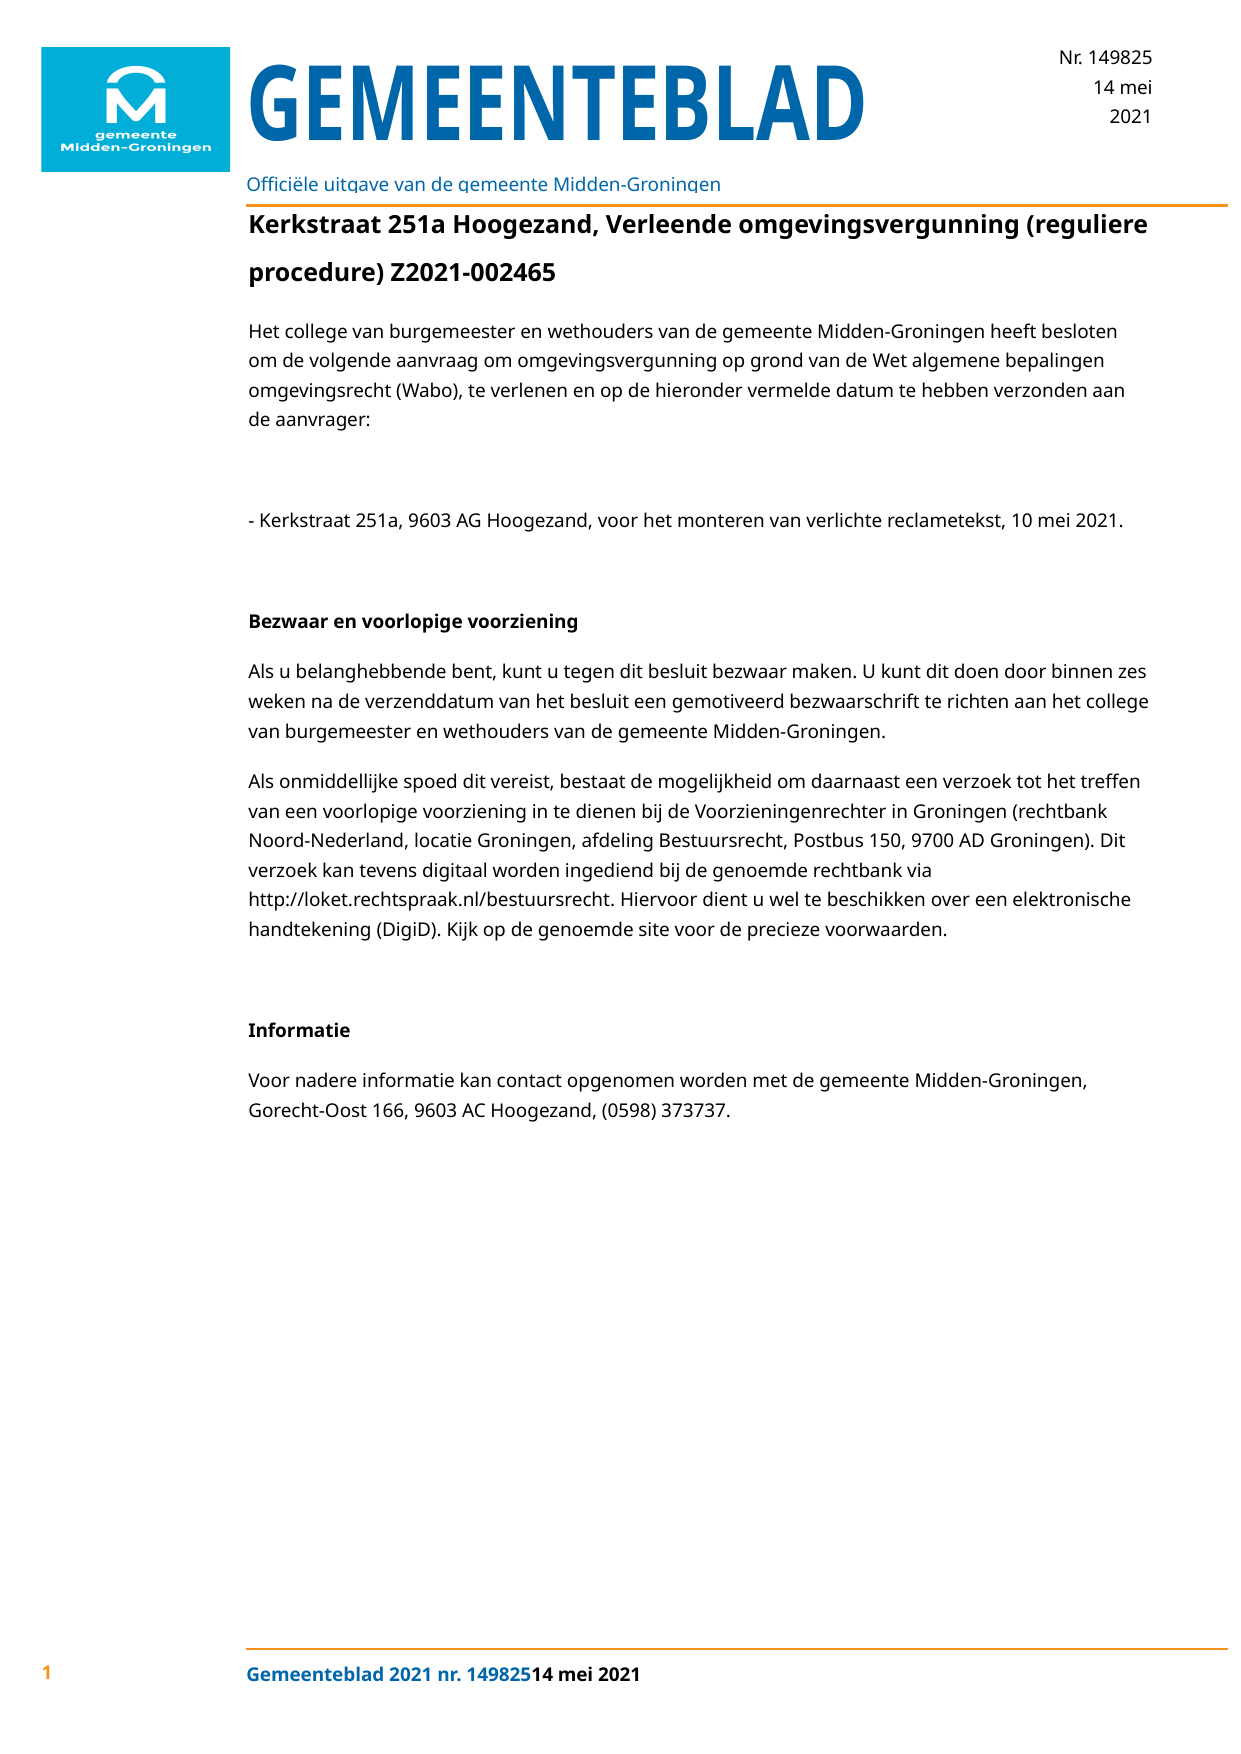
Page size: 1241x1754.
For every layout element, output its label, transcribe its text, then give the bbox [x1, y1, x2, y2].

text Als onmiddellijke spoed dit vereist, bestaat de mogelijkheid om daarnaast een verzoek tot het treffen van een voorlopige voorziening in te dienen bij de Voorzieningenrechter in Groningen (rechtbank Noord-Nederland, locatie Groningen, afdeling Bestuursrecht, Postbus 150, 9700 AD Groningen). Dit verzoek kan tevens digitaal worden ingediend bij de genoemde rechtbank via http://loket.rechtspraak.nl/bestuursrecht. Hiervoor dient u wel te beschikken over een elektronische handtekening (DigiD). Kijk op de genoemde site voor de precieze voorwaarden. [248, 768, 1152, 942]
picture [108, 66, 164, 82]
text Het college van burgemeester en wethouders van de gemeente Midden-Groningen heeft besloten om de volgende aanvraag om omgevingsvergunning op grond van de Wet algemene bepalingen omgevingsrecht (Wabo), te verlenen en op de hieronder vermelde datum te hebben verzonden aan de aanvrager: [248, 318, 1152, 432]
text Voor nadere informatie kan contact opgenomen worden met de gemeente Midden-Groningen, Gorecht-Oost 166, 9603 AC Hoogezand, (0598) 373737. [248, 1067, 1152, 1123]
text Bezwaar en voorlopige voorziening [248, 608, 1152, 634]
picture [184, 146, 190, 153]
text - Kerkstraat 251a, 9603 AG Hoogezand, voor het monteren van verlichte reclametekst, 10 mei 2021. [248, 507, 1152, 533]
picture [107, 89, 165, 122]
text Informatie [248, 1017, 1152, 1043]
text Kerkstraat 251a Hoogezand, Verleende omgevingsvergunning (reguliere procedure) Z2021-002465 [248, 207, 1152, 288]
text Als u belanghebbende bent, kunt u tegen dit besluit bezwaar maken. U kunt dit doen door binnen zes weken na de verzenddatum van het besluit een gemotiveerd bezwaarschrift te richten aan het college van burgemeester en wethouders van de gemeente Midden-Groningen. [248, 659, 1152, 744]
